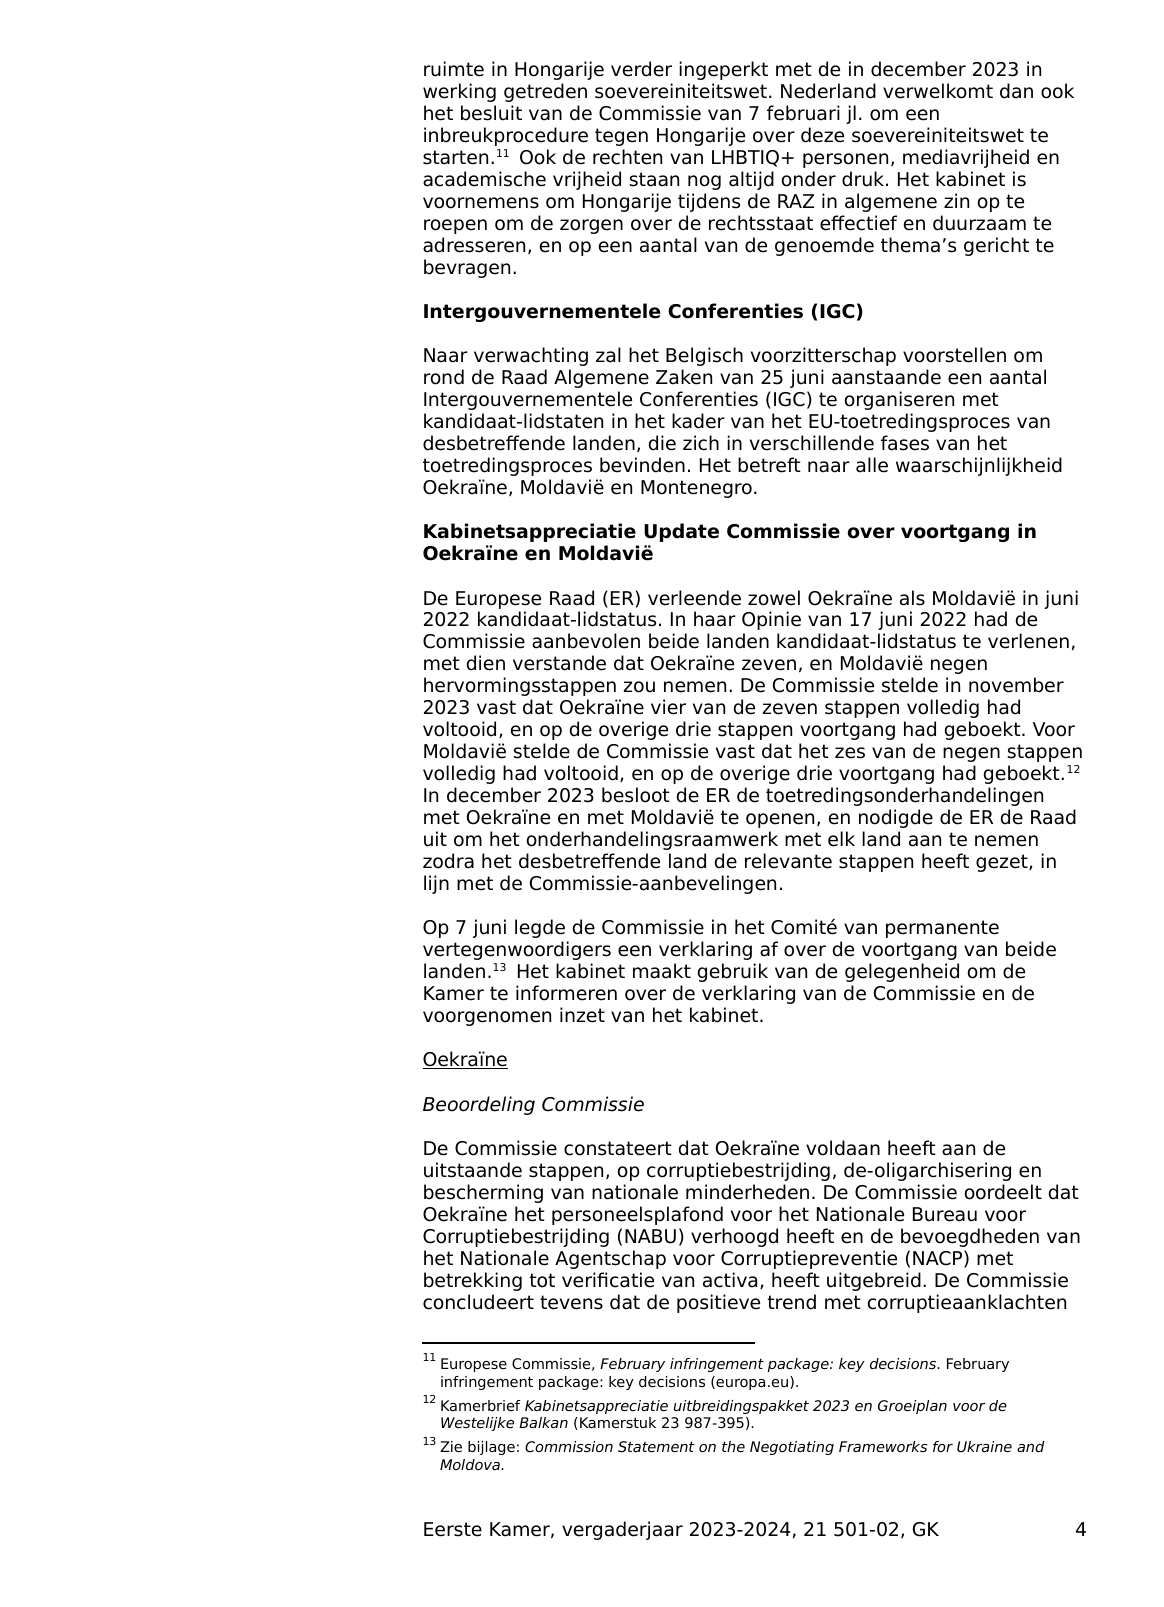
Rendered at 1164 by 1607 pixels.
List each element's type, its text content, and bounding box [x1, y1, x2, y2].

subtitle Kabinetsappreciatie Update Commissie over voortgang in Oekraïne en Moldavië [422, 521, 1087, 565]
text Europese Commissie, February infringement package: key decisions. February infringement package: key decisions (europa.eu). [422, 1352, 1087, 1391]
text Zie bijlage: Commission Statement on the Negotiating Frameworks for Ukraine and Moldova. [422, 1435, 1087, 1474]
text Kamerbrief Kabinetsappreciatie uitbreidingspakket 2023 en Groeiplan voor de Westelijke Balkan (Kamerstuk 23 987-395). [422, 1393, 1087, 1432]
subtitle Intergouvernementele Conferenties (IGC) [422, 301, 1087, 323]
text Op 7 juni legde de Commissie in het Comité van permanente vertegenwoordigers een verklaring af over de voortgang van beide landen. Het kabinet maakt gebruik van de gelegenheid om de Kamer te informeren over de verklaring van de Commissie en de voorgenomen inzet van het kabinet. [422, 917, 1087, 1027]
subtitle Oekraïne [422, 1049, 1087, 1071]
text De Europese Raad (ER) verleende zowel Oekraïne als Moldavië in juni 2022 kandidaat-lidstatus. In haar Opinie van 17 juni 2022 had de Commissie aanbevolen beide landen kandidaat-lidstatus te verlenen, met dien verstande dat Oekraïne zeven, en Moldavië negen hervormingsstappen zou nemen. De Commissie stelde in november 2023 vast dat Oekraïne vier van de zeven stappen volledig had voltooid, en op de overige drie stappen voortgang had geboekt. Voor Moldavië stelde de Commissie vast dat het zes van de negen stappen volledig had voltooid, en op de overige drie voortgang had geboekt. In december 2023 besloot de ER de toetredingsonderhandelingen met Oekraïne en met Moldavië te openen, en nodigde de ER de Raad uit om het onderhandelingsraamwerk met elk land aan te nemen zodra het desbetreffende land de relevante stappen heeft gezet, in lijn met de Commissie-aanbevelingen. [422, 587, 1087, 895]
subtitle Beoordeling Commissie [422, 1093, 1087, 1116]
text ruimte in Hongarije verder ingeperkt met de in december 2023 in werking getreden soevereiniteitswet. Nederland verwelkomt dan ook het besluit van de Commissie van 7 februari jl. om een inbreukprocedure tegen Hongarije over deze soevereiniteitswet te starten. Ook de rechten van LHBTIQ+ personen, mediavrijheid en academische vrijheid staan nog altijd onder druk. Het kabinet is voornemens om Hongarije tijdens de RAZ in algemene zin op te roepen om de zorgen over de rechtsstaat effectief en duurzaam te adresseren, en op een aantal van de genoemde thema’s gericht te bevragen. [422, 59, 1087, 279]
text De Commissie constateert dat Oekraïne voldaan heeft aan de uitstaande stappen, op corruptiebestrijding, de-oligarchisering en bescherming van nationale minderheden. De Commissie oordeelt dat Oekraïne het personeelsplafond voor het Nationale Bureau voor Corruptiebestrijding (NABU) verhoogd heeft en de bevoegdheden van het Nationale Agentschap voor Corruptiepreventie (NACP) met betrekking tot verificatie van activa, heeft uitgebreid. De Commissie concludeert tevens dat de positieve trend met corruptieaanklachten [422, 1138, 1087, 1313]
text Naar verwachting zal het Belgisch voorzitterschap voorstellen om rond de Raad Algemene Zaken van 25 juni aanstaande een aantal Intergouvernementele Conferenties (IGC) te organiseren met kandidaat-lidstaten in het kader van het EU-toetredingsproces van desbetreffende landen, die zich in verschillende fases van het toetredingsproces bevinden. Het betreft naar alle waarschijnlijkheid Oekraïne, Moldavië en Montenegro. [422, 345, 1087, 499]
